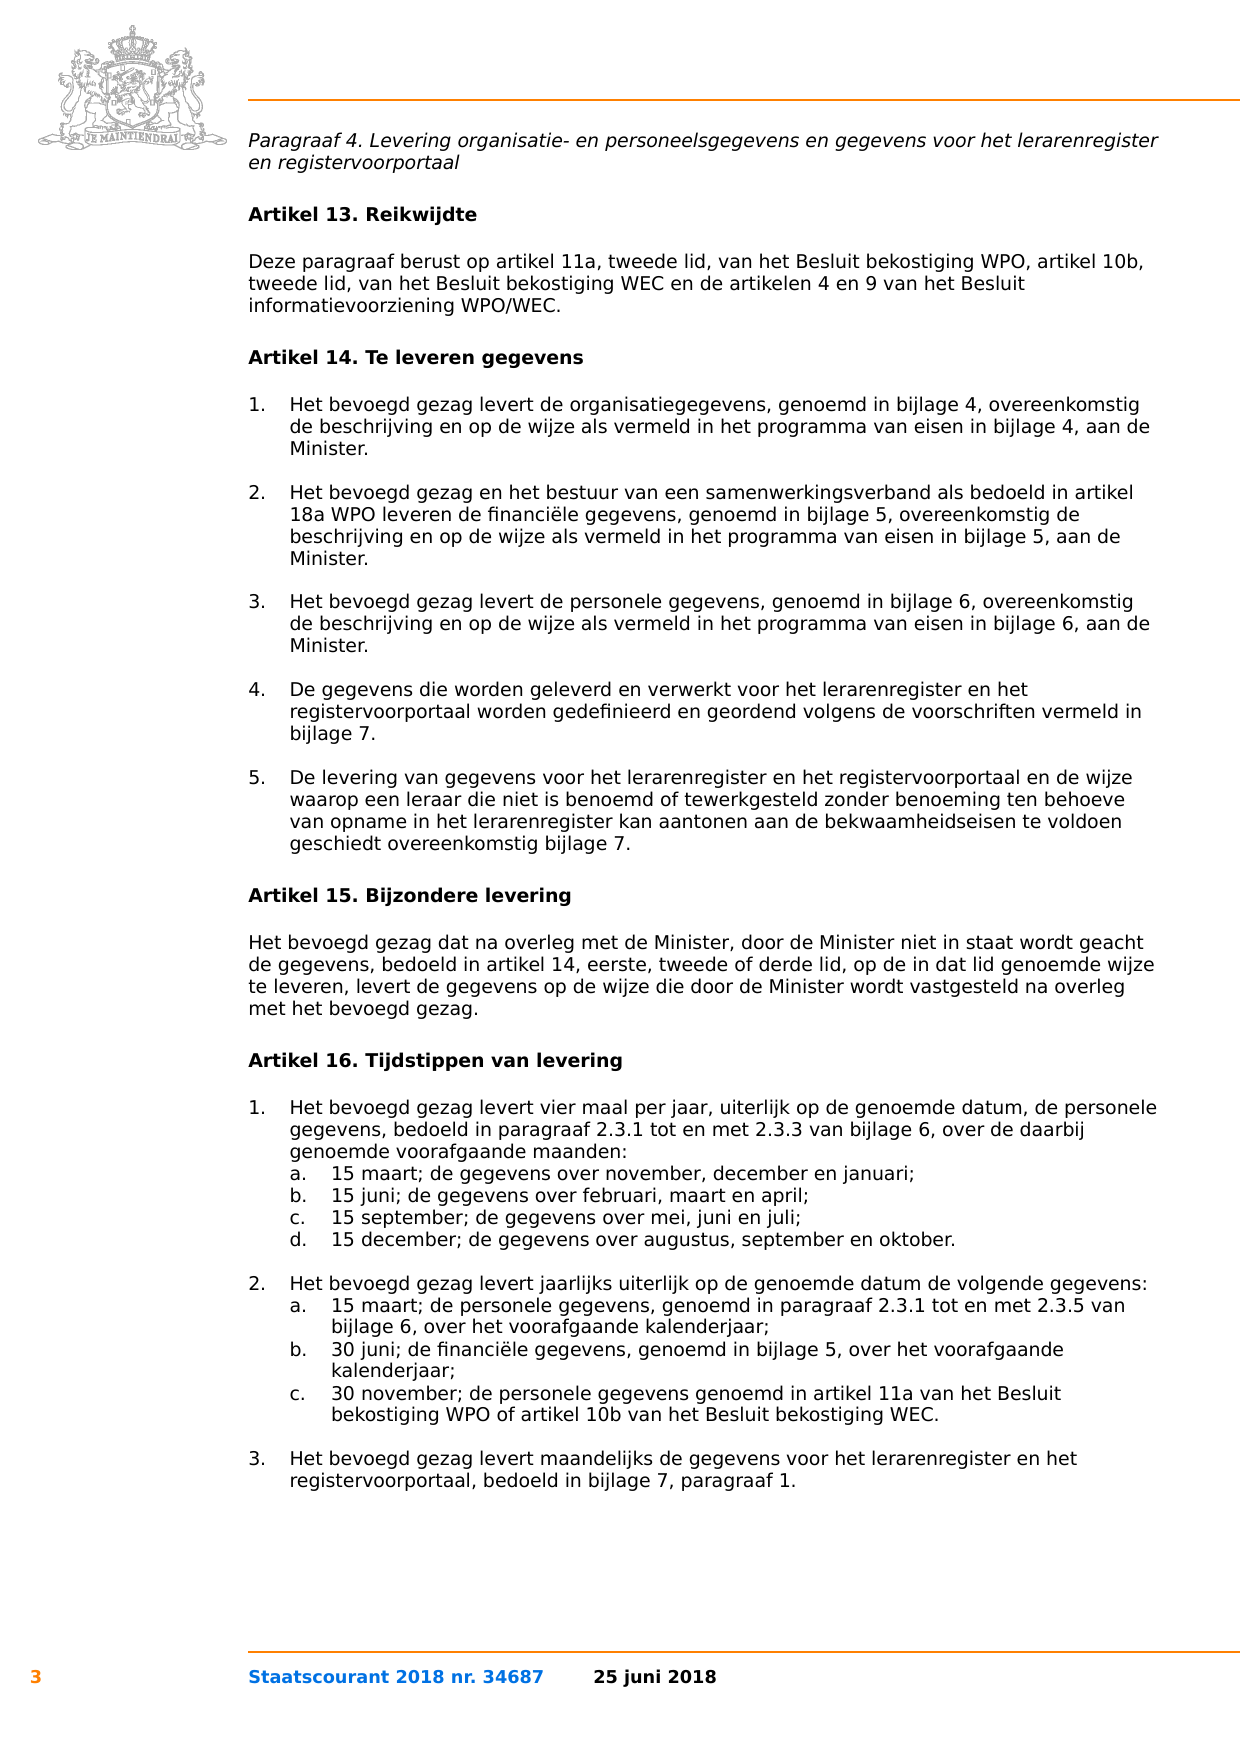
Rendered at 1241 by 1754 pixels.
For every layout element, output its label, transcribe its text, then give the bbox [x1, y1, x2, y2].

text a. 15 maart; de gegevens over november, december en januari; [289, 1163, 1163, 1185]
picture [38, 25, 227, 150]
text c. 15 september; de gegevens over mei, juni en juli; [289, 1207, 1163, 1229]
subtitle Artikel 15. Bijzondere levering [248, 885, 1163, 907]
text Het bevoegd gezag dat na overleg met de Minister, door de Minister niet in staat wordt geacht de gegevens, bedoeld in artikel 14, eerste, tweede of derde lid, op de in dat lid genoemde wijze te leveren, levert de gegevens op de wijze die door de Minister wordt vastgesteld na overleg met het bevoegd gezag. [248, 932, 1163, 1020]
text 2. Het bevoegd gezag en het bestuur van een samenwerkingsverband als bedoeld in artikel 18a WPO leveren de financiële gegevens, genoemd in bijlage 5, overeenkomstig de beschrijving en op de wijze als vermeld in het programma van eisen in bijlage 5, aan de Minister. [248, 482, 1163, 569]
text 1. Het bevoegd gezag levert vier maal per jaar, uiterlijk op de genoemde datum, de personele gegevens, bedoeld in paragraaf 2.3.1 tot en met 2.3.3 van bijlage 6, over de daarbij genoemde voorafgaande maanden: [248, 1097, 1163, 1163]
text a. 15 maart; de personele gegevens, genoemd in paragraaf 2.3.1 tot en met 2.3.5 van bijlage 6, over het voorafgaande kalenderjaar; [289, 1294, 1163, 1338]
text b. 15 juni; de gegevens over februari, maart en april; [289, 1185, 1163, 1207]
text b. 30 juni; de financiële gegevens, genoemd in bijlage 5, over het voorafgaande kalenderjaar; [289, 1338, 1163, 1382]
subtitle Paragraaf 4. Levering organisatie- en personeelsgegevens en gegevens voor het lerarenregister en registervoorportaal [248, 130, 1163, 174]
text 3. Het bevoegd gezag levert de personele gegevens, genoemd in bijlage 6, overeenkomstig de beschrijving en op de wijze als vermeld in het programma van eisen in bijlage 6, aan de Minister. [248, 591, 1163, 657]
text Deze paragraaf berust op artikel 11a, tweede lid, van het Besluit bekostiging WPO, artikel 10b, tweede lid, van het Besluit bekostiging WEC en de artikelen 4 en 9 van het Besluit informatievoorziening WPO/WEC. [248, 251, 1163, 317]
text 5. De levering van gegevens voor het lerarenregister en het registervoorportaal en de wijze waarop een leraar die niet is benoemd of tewerkgesteld zonder benoeming ten behoeve van opname in het lerarenregister kan aantonen aan de bekwaamheidseisen te voldoen geschiedt overeenkomstig bijlage 7. [248, 767, 1163, 855]
text 4. De gegevens die worden geleverd en verwerkt voor het lerarenregister en het registervoorportaal worden gedefinieerd en geordend volgens de voorschriften vermeld in bijlage 7. [248, 679, 1163, 745]
text 3. Het bevoegd gezag levert maandelijks de gegevens voor het lerarenregister en het registervoorportaal, bedoeld in bijlage 7, paragraaf 1. [248, 1448, 1163, 1492]
subtitle Artikel 13. Reikwijdte [248, 204, 1163, 226]
subtitle Artikel 14. Te leveren gegevens [248, 347, 1163, 369]
text 2. Het bevoegd gezag levert jaarlijks uiterlijk op de genoemde datum de volgende gegevens: [248, 1272, 1163, 1294]
subtitle Artikel 16. Tijdstippen van levering [248, 1050, 1163, 1072]
text d. 15 december; de gegevens over augustus, september en oktober. [289, 1229, 1163, 1251]
text c. 30 november; de personele gegevens genoemd in artikel 11a van het Besluit bekostiging WPO of artikel 10b van het Besluit bekostiging WEC. [289, 1382, 1163, 1426]
text 1. Het bevoegd gezag levert de organisatiegegevens, genoemd in bijlage 4, overeenkomstig de beschrijving en op de wijze als vermeld in het programma van eisen in bijlage 4, aan de Minister. [248, 394, 1163, 460]
